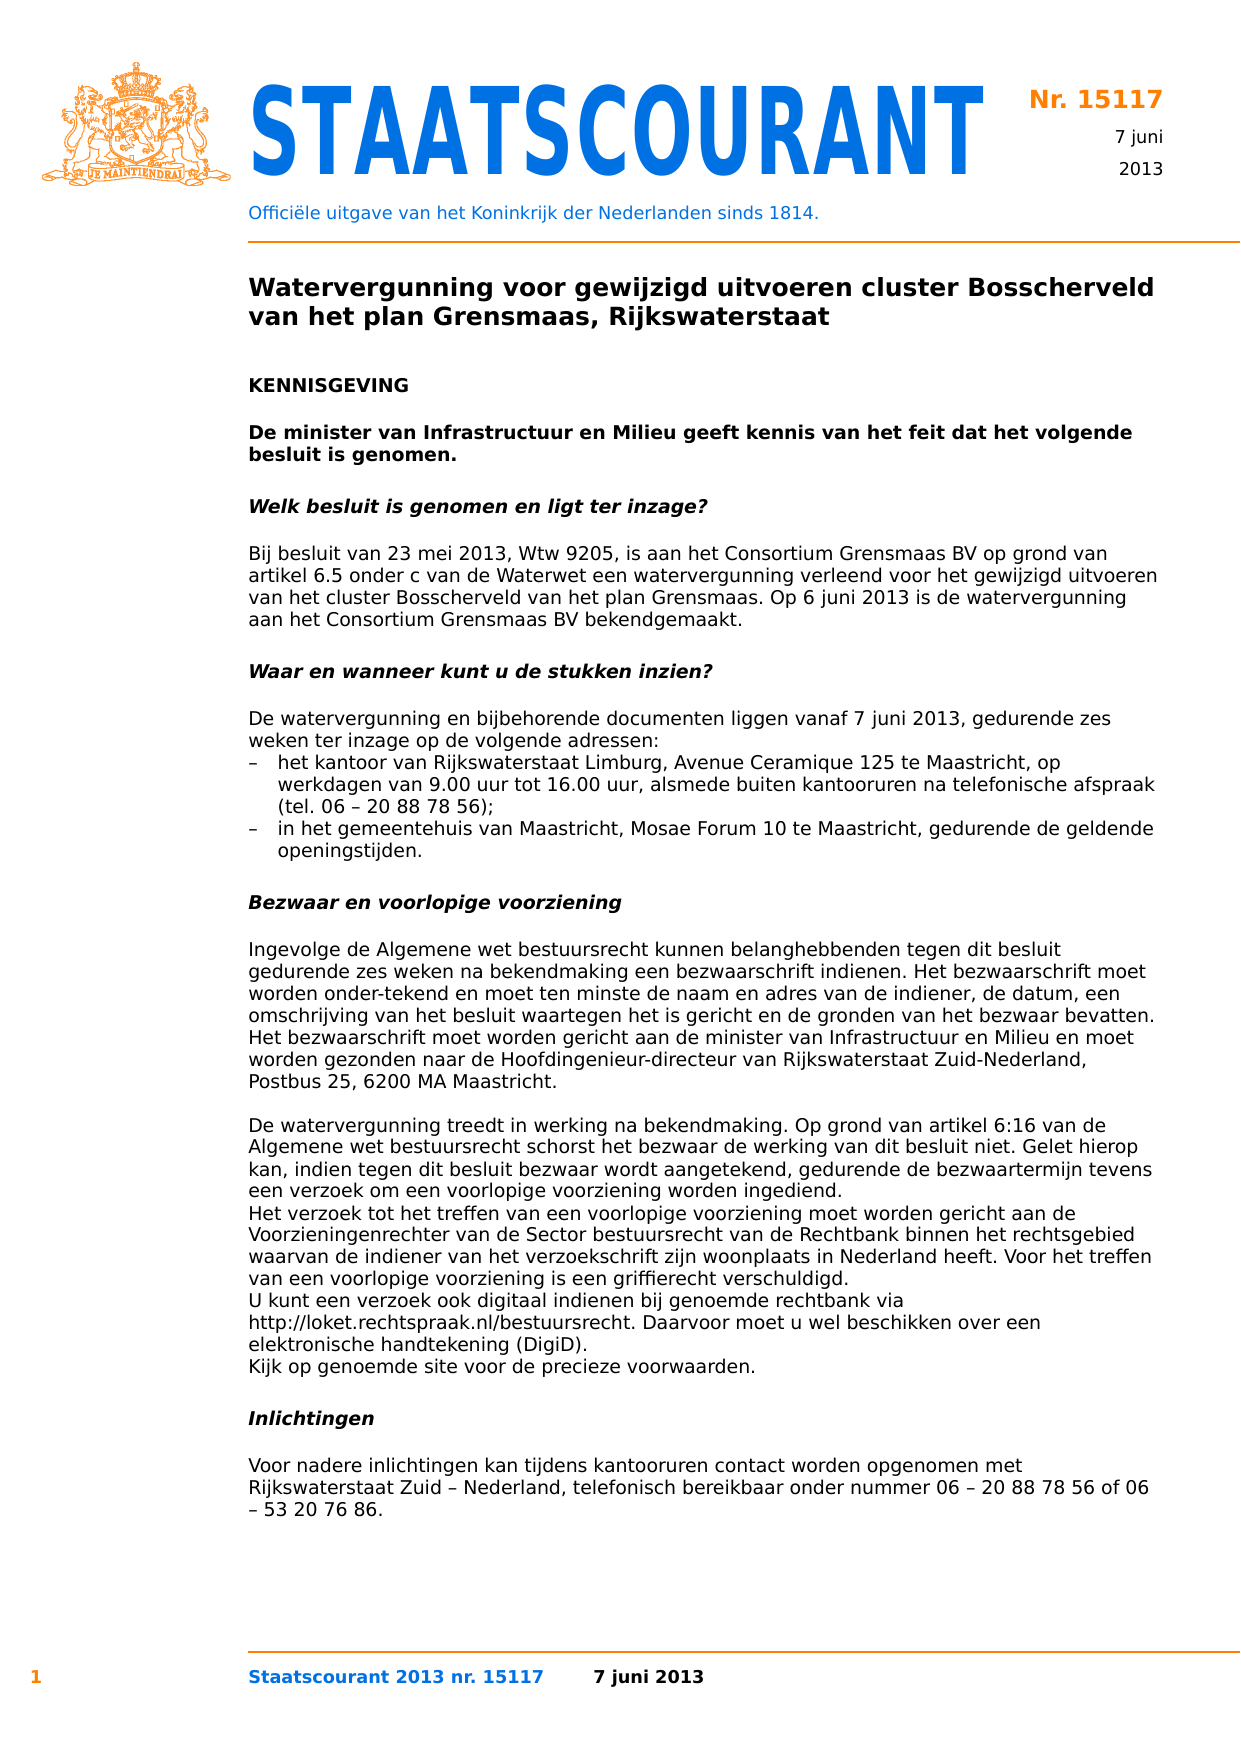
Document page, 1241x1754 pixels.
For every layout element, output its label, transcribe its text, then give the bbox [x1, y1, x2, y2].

table_header [25, 62, 248, 241]
text – in het gemeentehuis van Maastricht, Mosae Forum 10 te Maastricht, gedurende de geldende openingstijden. [248, 818, 1163, 862]
subtitle KENNISGEVING [248, 375, 1163, 397]
text De minister van Infrastructuur en Milieu geeft kennis van het feit dat het volgende besluit is genomen. [248, 422, 1163, 466]
picture [41, 62, 231, 186]
subtitle Bezwaar en voorlopige voorziening [248, 892, 1163, 914]
table_header Nr. 15117 [998, 62, 1240, 121]
text – het kantoor van Rijkswaterstaat Limburg, Avenue Ceramique 125 te Maastricht, op werkdagen van 9.00 uur tot 16.00 uur, alsmede buiten kantooruren na telefonische afspraak (tel. 06 – 20 88 78 56); [248, 752, 1163, 818]
table_cell Officiële uitgave van het Koninkrijk der Nederlanden sinds 1814. [248, 203, 1240, 241]
table_header STAATSCOURANT [248, 62, 998, 203]
table_cell 7 juni [998, 121, 1240, 153]
text U kunt een verzoek ook digitaal indienen bij genoemde rechtbank via http://loket.rechtspraak.nl/bestuursrecht. Daarvoor moet u wel beschikken over een elektronische handtekening (DigiD). [248, 1290, 1163, 1356]
text Voor nadere inlichtingen kan tijdens kantooruren contact worden opgenomen met Rijkswaterstaat Zuid – Nederland, telefonisch bereikbaar onder nummer 06 – 20 88 78 56 of 06 – 53 20 76 86. [248, 1455, 1163, 1521]
text De watervergunning treedt in werking na bekendmaking. Op grond van artikel 6:16 van de Algemene wet bestuursrecht schorst het bezwaar de werking van dit besluit niet. Gelet hierop kan, indien tegen dit besluit bezwaar wordt aangetekend, gedurende de bezwaartermijn tevens een verzoek om een voorlopige voorziening worden ingediend. [248, 1114, 1163, 1202]
subtitle Watervergunning voor gewijzigd uitvoeren cluster Bosscherveld van het plan Grensmaas, Rijkswaterstaat [248, 273, 1163, 331]
table_cell 2013 [998, 153, 1240, 203]
text Kijk op genoemde site voor de precieze voorwaarden. [248, 1356, 1163, 1378]
text Het verzoek tot het treffen van een voorlopige voorziening moet worden gericht aan de Voorzieningenrechter van de Sector bestuursrecht van de Rechtbank binnen het rechtsgebied waarvan de indiener van het verzoekschrift zijn woonplaats in Nederland heeft. Voor het treffen van een voorlopige voorziening is een griffierecht verschuldigd. [248, 1202, 1163, 1290]
subtitle Waar en wanneer kunt u de stukken inzien? [248, 661, 1163, 683]
subtitle Welk besluit is genomen en ligt ter inzage? [248, 496, 1163, 518]
subtitle Inlichtingen [248, 1408, 1163, 1430]
text Ingevolge de Algemene wet bestuursrecht kunnen belanghebbenden tegen dit besluit gedurende zes weken na bekendmaking een bezwaarschrift indienen. Het bezwaarschrift moet worden onder-tekend en moet ten minste de naam en adres van de indiener, de datum, een omschrijving van het besluit waartegen het is gericht en de gronden van het bezwaar bevatten. Het bezwaarschrift moet worden gericht aan de minister van Infrastructuur en Milieu en moet worden gezonden naar de Hoofdingenieur-directeur van Rijkswaterstaat Zuid-Nederland, Postbus 25, 6200 MA Maastricht. [248, 939, 1163, 1093]
text De watervergunning en bijbehorende documenten liggen vanaf 7 juni 2013, gedurende zes weken ter inzage op de volgende adressen: [248, 708, 1163, 752]
text Bij besluit van 23 mei 2013, Wtw 9205, is aan het Consortium Grensmaas BV op grond van artikel 6.5 onder c van de Waterwet een watervergunning verleend voor het gewijzigd uitvoeren van het cluster Bosscherveld van het plan Grensmaas. Op 6 juni 2013 is de watervergunning aan het Consortium Grensmaas BV bekendgemaakt. [248, 543, 1163, 631]
